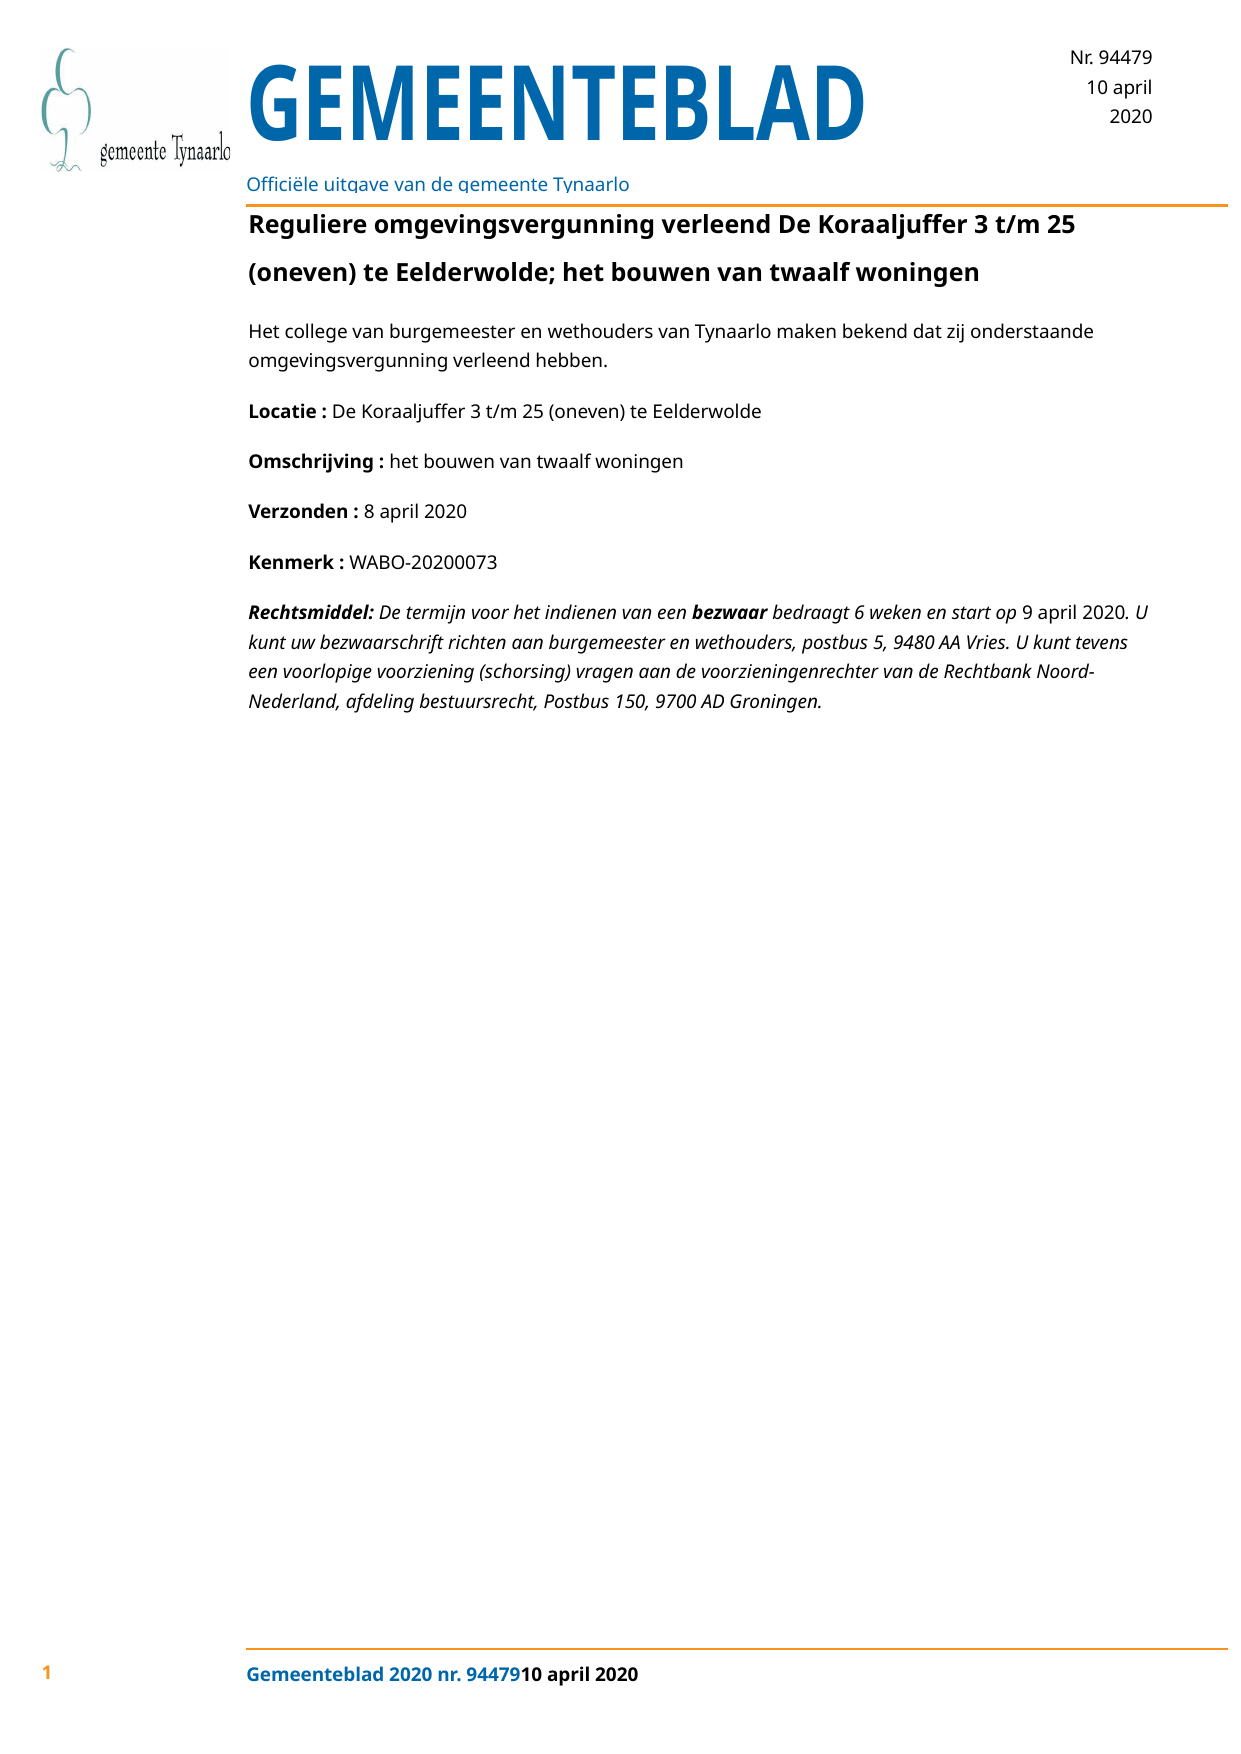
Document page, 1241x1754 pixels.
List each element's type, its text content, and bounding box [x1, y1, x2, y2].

text Rechtsmiddel: De termijn voor het indienen van een bezwaar bedraagt 6 weken en start op 9 april 2020. U kunt uw bezwaarschrift richten aan burgemeester en wethouders, postbus 5, 9480 AA Vries. U kunt tevens een voorlopige voorziening (schorsing) vragen aan de voorzieningenrechter van de Rechtbank Noord-Nederland, afdeling bestuursrecht, Postbus 150, 9700 AD Groningen. [248, 599, 1152, 714]
text Reguliere omgevingsvergunning verleend De Koraaljuffer 3 t/m 25 (oneven) te Eelderwolde; het bouwen van twaalf woningen [248, 207, 1152, 288]
text Het college van burgemeester en wethouders van Tynaarlo maken bekend dat zij onderstaande omgevingsvergunning verleend hebben. [248, 318, 1152, 373]
text Verzonden : 8 april 2020 [248, 499, 1152, 524]
picture [41, 47, 231, 172]
text Omschrijving : het bouwen van twaalf woningen [248, 448, 1152, 474]
text Kenmerk : WABO-20200073 [248, 549, 1152, 575]
text Locatie : De Koraaljuffer 3 t/m 25 (oneven) te Eelderwolde [248, 398, 1152, 424]
